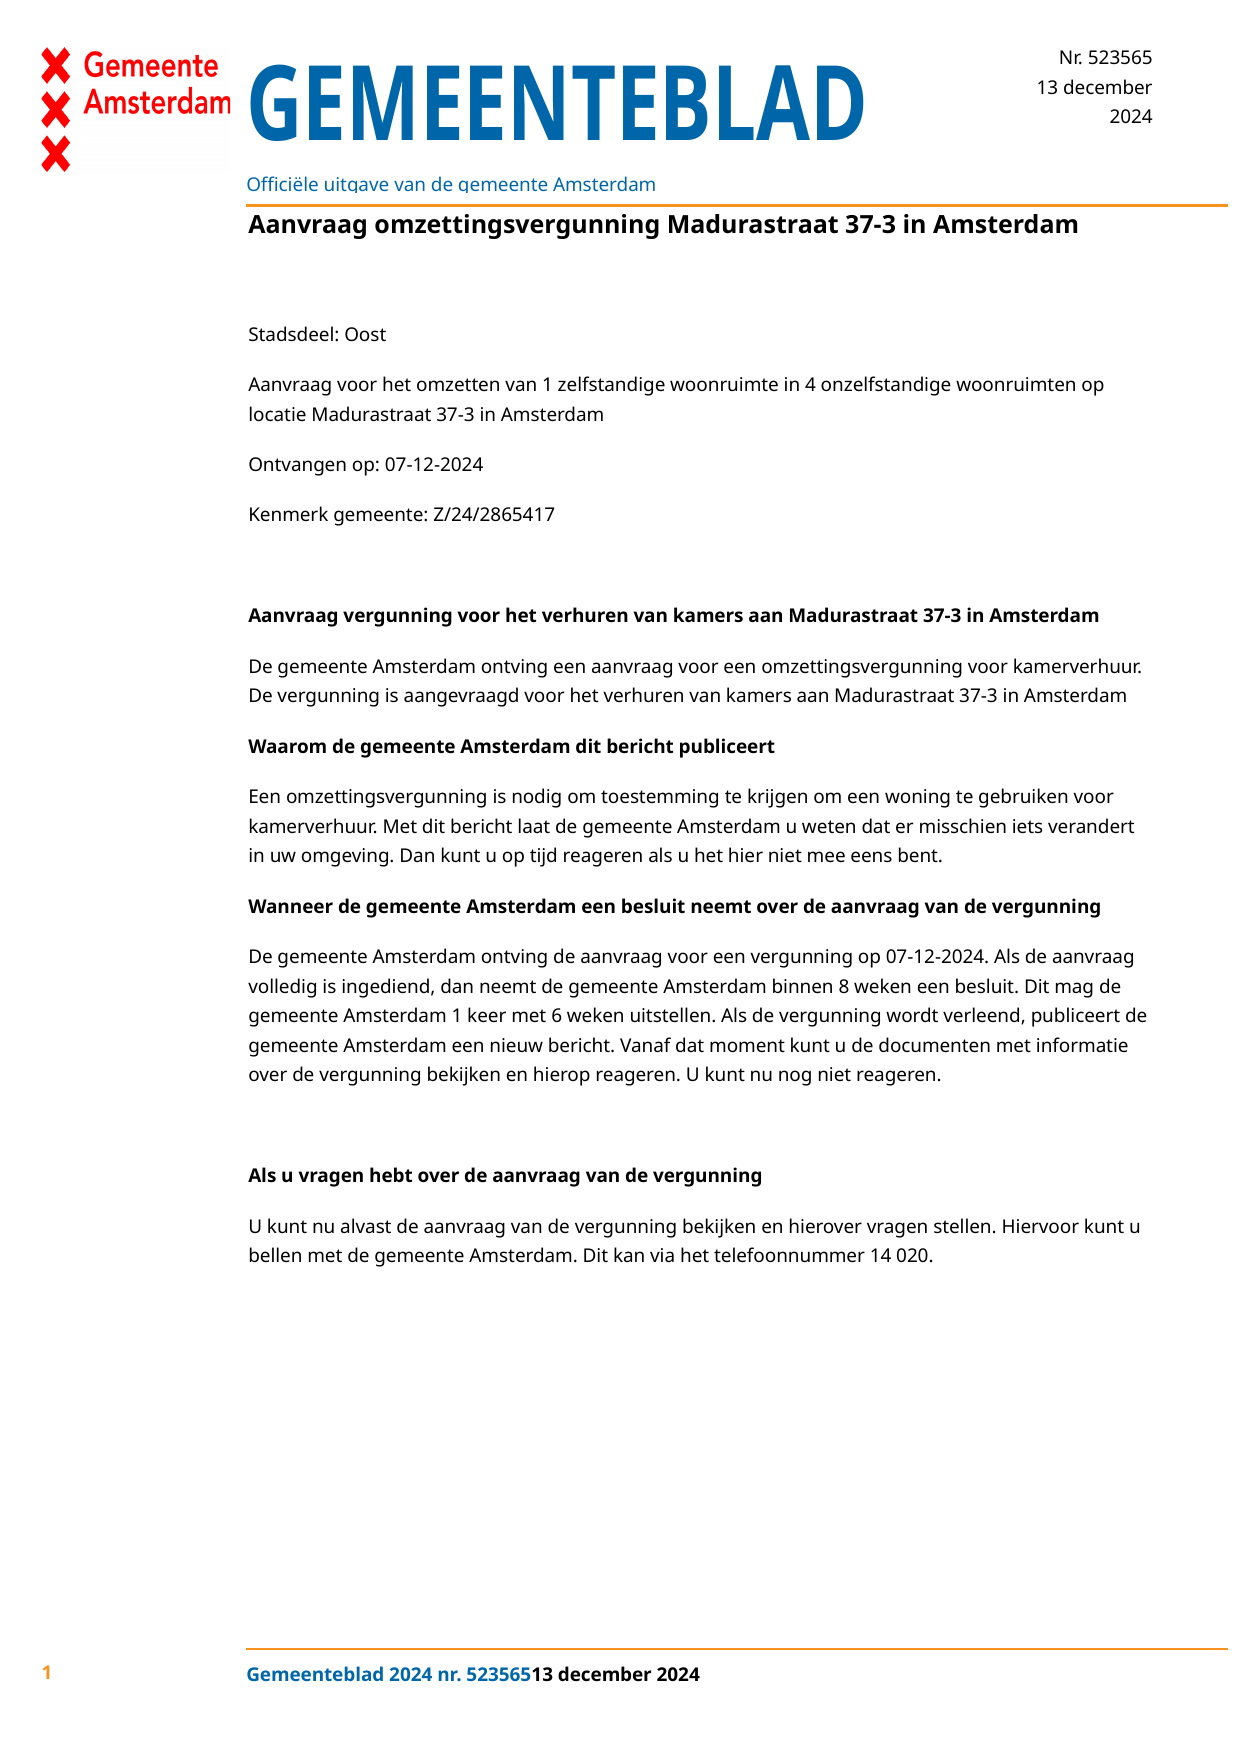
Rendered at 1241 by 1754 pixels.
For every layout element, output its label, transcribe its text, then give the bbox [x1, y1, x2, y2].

text U kunt nu alvast de aanvraag van de vergunning bekijken en hierover vragen stellen. Hiervoor kunt u bellen met de gemeente Amsterdam. Dit kan via het telefoonnummer 14 020. [248, 1213, 1152, 1268]
text Aanvraag vergunning voor het verhuren van kamers aan Madurastraat 37-3 in Amsterdam [248, 602, 1152, 628]
text De gemeente Amsterdam ontving de aanvraag voor een vergunning op 07-12-2024. Als de aanvraag volledig is ingediend, dan neemt de gemeente Amsterdam binnen 8 weken een besluit. Dit mag de gemeente Amsterdam 1 keer met 6 weken uitstellen. Als de vergunning wordt verleend, publiceert de gemeente Amsterdam een nieuw bericht. Vanaf dat moment kunt u de documenten met informatie over de vergunning bekijken en hierop reageren. U kunt nu nog niet reageren. [248, 943, 1152, 1087]
text Kenmerk gemeente: Z/24/2865417 [248, 502, 1152, 527]
picture [41, 47, 231, 172]
text Een omzettingsvergunning is nodig om toestemming te krijgen om een woning te gebruiken voor kamerverhuur. Met dit bericht laat de gemeente Amsterdam u weten dat er misschien iets verandert in uw omgeving. Dan kunt u op tijd reageren als u het hier niet mee eens bent. [248, 783, 1152, 868]
text Waarom de gemeente Amsterdam dit bericht publiceert [248, 733, 1152, 758]
text Aanvraag voor het omzetten van 1 zelfstandige woonruimte in 4 onzelfstandige woonruimten op locatie Madurastraat 37-3 in Amsterdam [248, 371, 1152, 426]
text Aanvraag omzettingsvergunning Madurastraat 37-3 in Amsterdam [248, 207, 1152, 241]
text De gemeente Amsterdam ontving een aanvraag voor een omzettingsvergunning voor kamerverhuur. De vergunning is aangevraagd voor het verhuren van kamers aan Madurastraat 37-3 in Amsterdam [248, 653, 1152, 708]
text Als u vragen hebt over de aanvraag van de vergunning [248, 1162, 1152, 1188]
text Stadsdeel: Oost [248, 321, 1152, 346]
text Ontvangen op: 07-12-2024 [248, 451, 1152, 477]
text Wanneer de gemeente Amsterdam een besluit neemt over de aanvraag van de vergunning [248, 893, 1152, 918]
